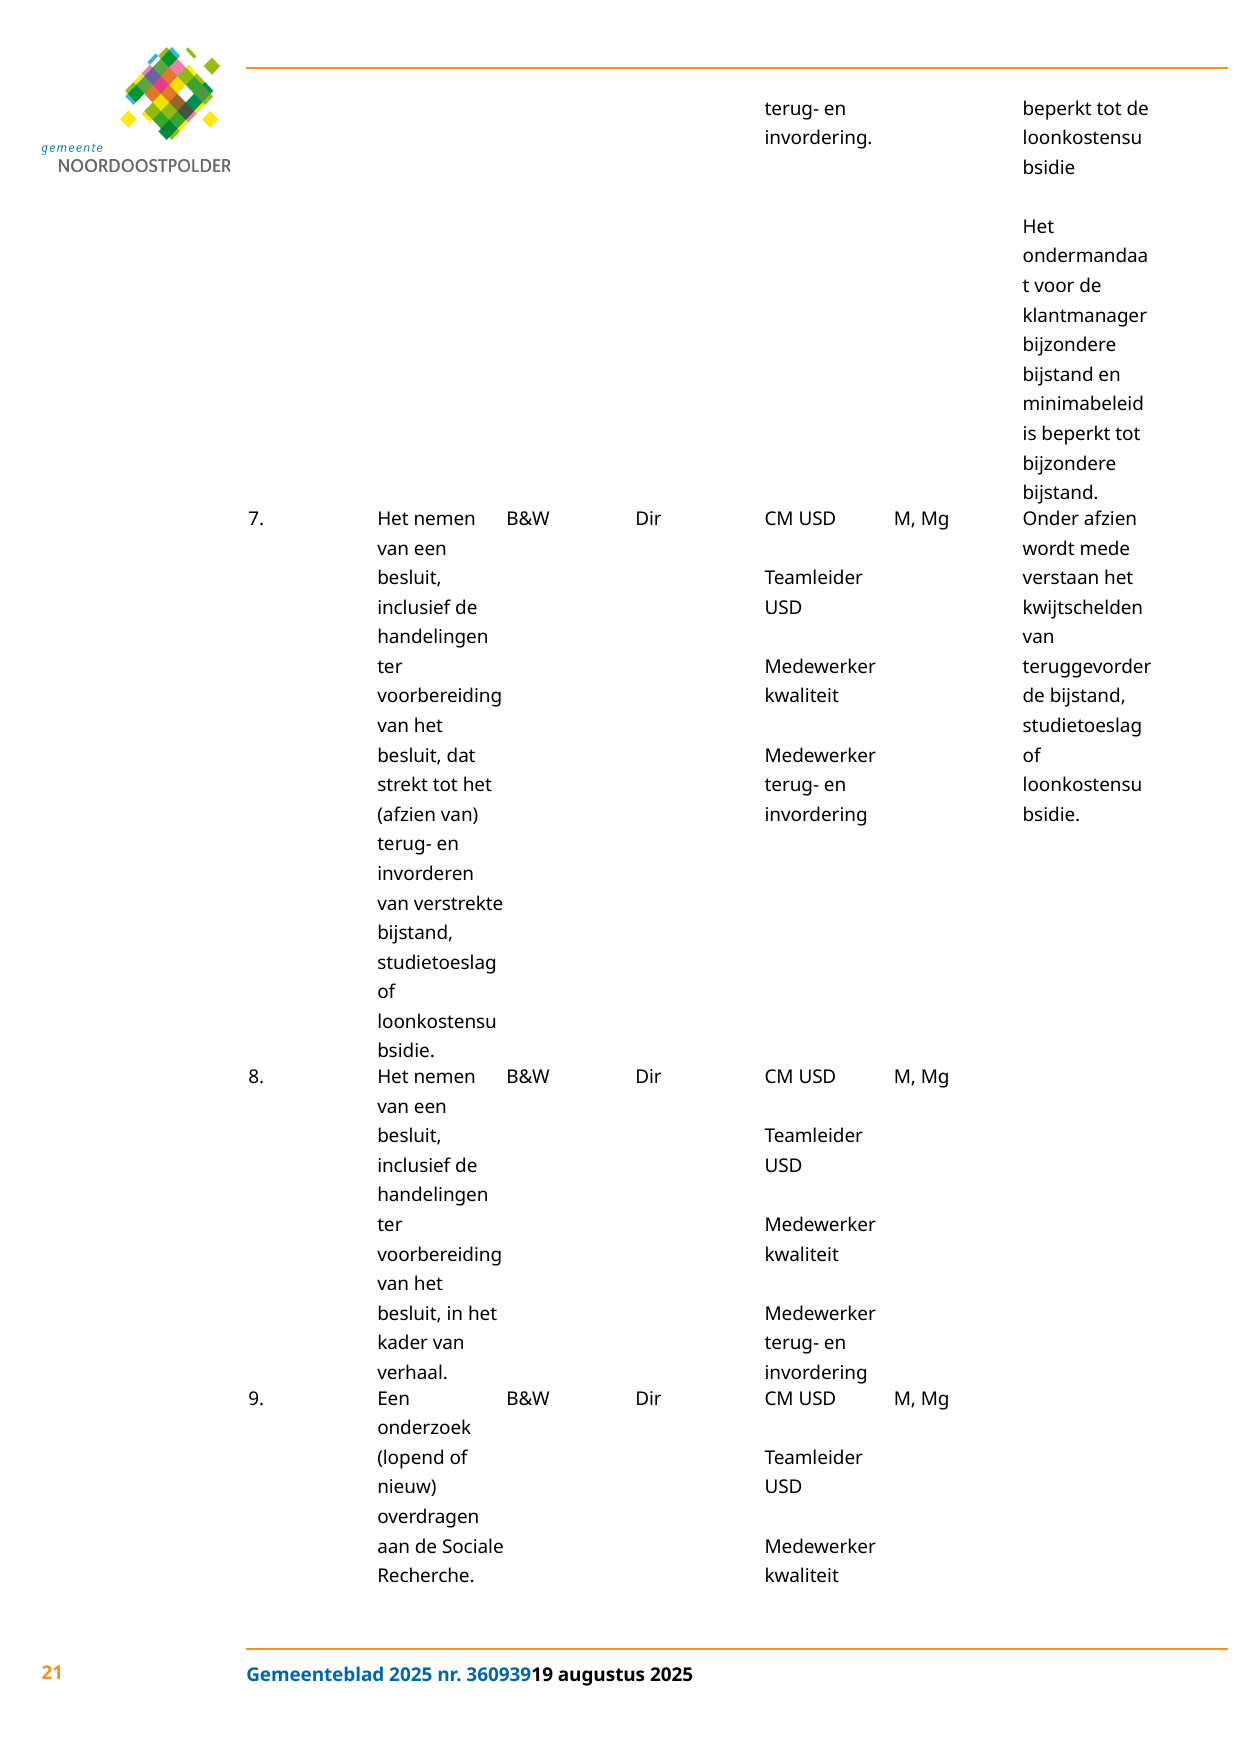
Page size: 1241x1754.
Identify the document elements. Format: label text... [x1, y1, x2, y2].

table_cell [377, 95, 506, 505]
table_cell [894, 95, 1022, 505]
table_cell [1023, 1063, 1152, 1385]
table_cell Het nemen van een besluit, inclusief de handelingen ter voorbereiding van het besluit, in het kader van verhaal. [377, 1063, 506, 1385]
table_cell 7. [248, 505, 377, 1063]
table_cell B&W [506, 1063, 635, 1385]
table_cell CM USD Teamleider USD Medewerker kwaliteit Medewerker terug- en invordering [764, 505, 893, 1063]
table_cell M, Mg [894, 1385, 1022, 1588]
table_cell terug- en invordering. [764, 95, 893, 505]
table_cell CM USD Teamleider USD Medewerker kwaliteit Medewerker terug- en invordering [764, 1063, 893, 1385]
table_cell B&W [506, 1385, 635, 1588]
table_cell 9. [248, 1385, 377, 1588]
table_cell [248, 95, 377, 505]
table_cell Het nemen van een besluit, inclusief de handelingen ter voorbereiding van het besluit, dat strekt tot het (afzien van) terug- en invorderen van verstrekte bijstand, studietoeslag of loonkostensubsidie. [377, 505, 506, 1063]
table_cell Dir [635, 1385, 764, 1588]
table_cell B&W [506, 505, 635, 1063]
table_cell Dir [635, 1063, 764, 1385]
picture [41, 47, 231, 172]
table_cell CM USD Teamleider USD Medewerker kwaliteit [764, 1385, 893, 1588]
table_cell M, Mg [894, 1063, 1022, 1385]
table_cell beperkt tot de loonkostensubsidie Het ondermandaat voor de klantmanager bijzondere bijstand en minimabeleid is beperkt tot bijzondere bijstand. [1023, 95, 1152, 505]
table_cell Onder afzien wordt mede verstaan het kwijtschelden van teruggevorderde bijstand, studietoeslag of loonkostensubsidie. [1023, 505, 1152, 1063]
table_cell 8. [248, 1063, 377, 1385]
table_cell [1023, 1385, 1152, 1588]
table_cell [635, 95, 764, 505]
table_cell M, Mg [894, 505, 1022, 1063]
table_cell Een onderzoek (lopend of nieuw) overdragen aan de Sociale Recherche. [377, 1385, 506, 1588]
table_cell Dir [635, 505, 764, 1063]
table_cell [506, 95, 635, 505]
